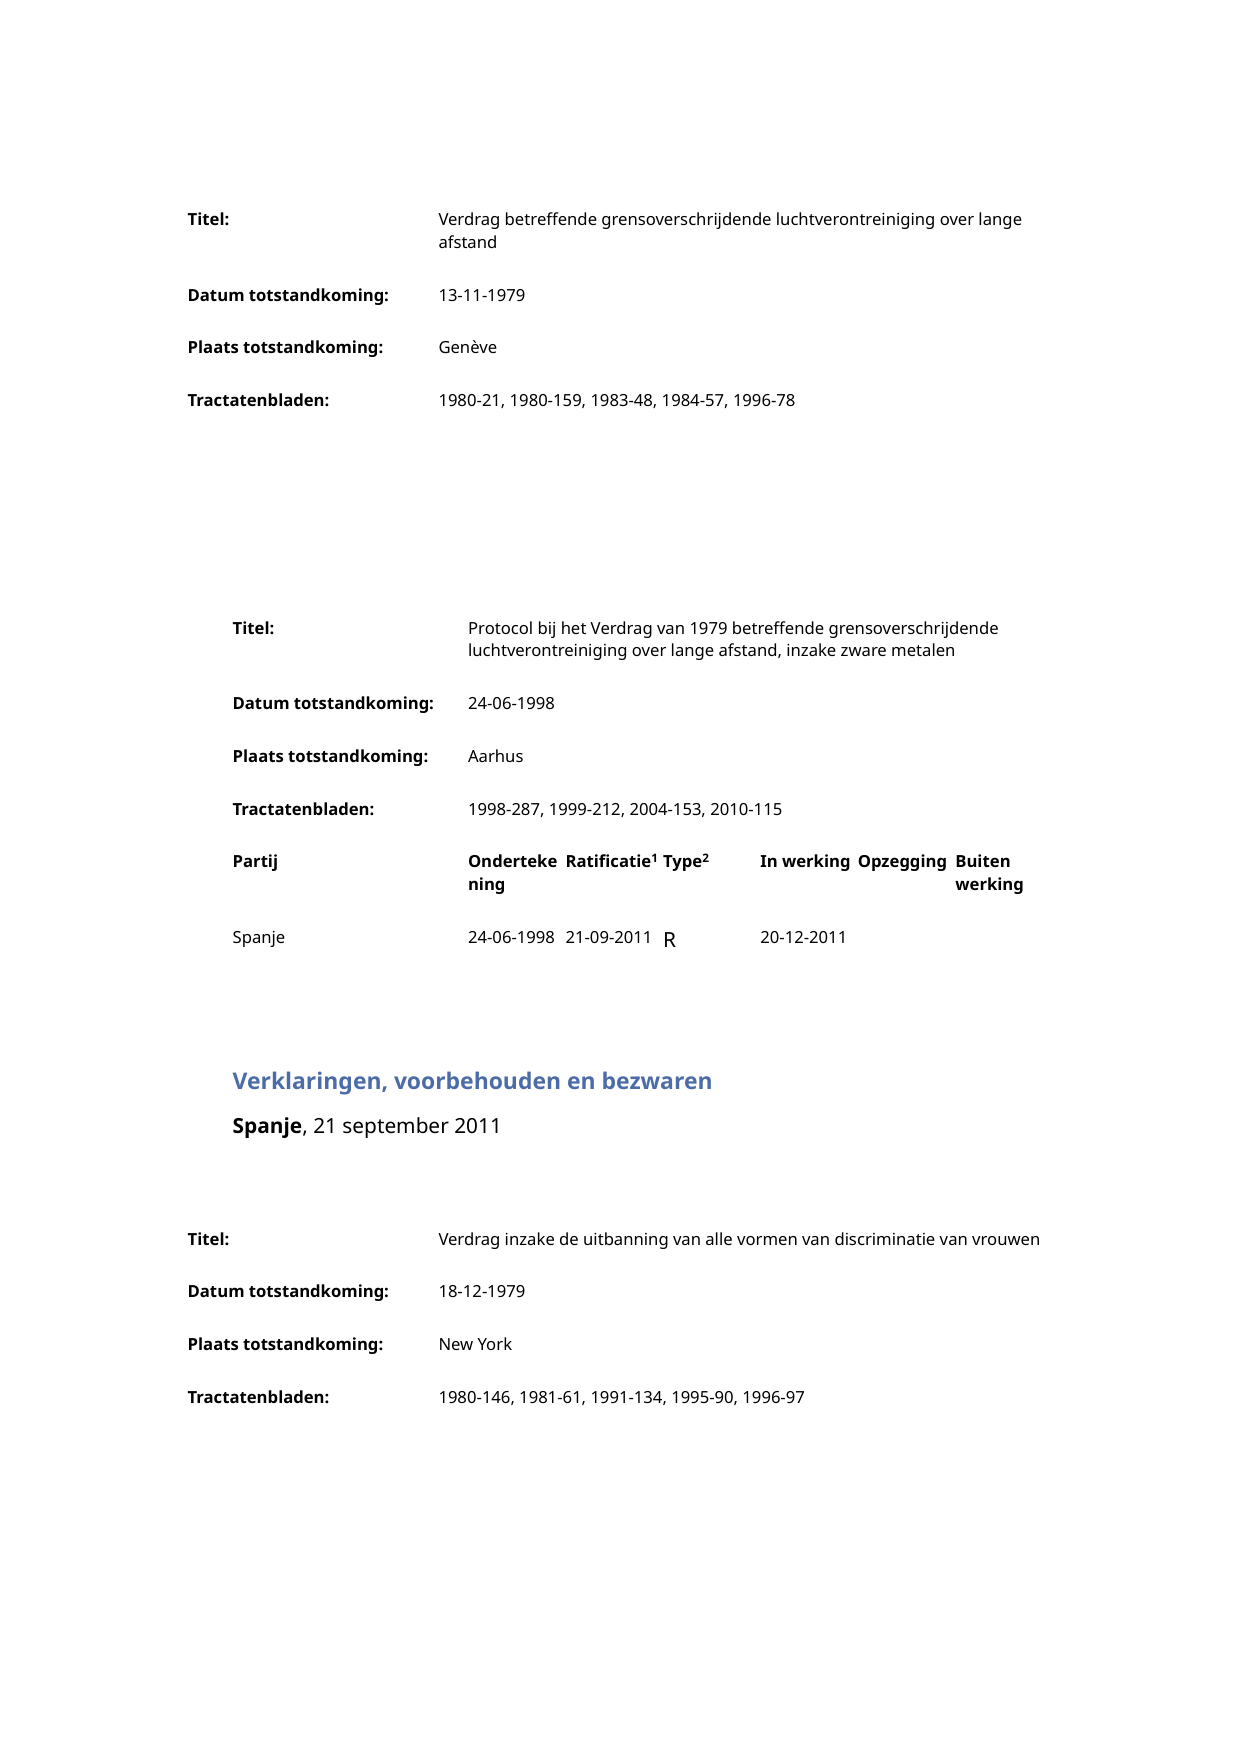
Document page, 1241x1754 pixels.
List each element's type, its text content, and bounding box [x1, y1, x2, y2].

table_cell 24-06-1998 [468, 925, 565, 984]
table_header Protocol bij het Verdrag van 1979 betreffende grensoverschrijdende luchtverontreiniging over lange afstand, inzake zware metalen [468, 616, 1053, 692]
table_cell 13-11-1979 [438, 283, 1053, 336]
table_cell Buiten werking [955, 850, 1053, 925]
table_cell 24-06-1998 [468, 692, 1053, 744]
table_cell 18-12-1979 [438, 1280, 1053, 1333]
table_cell Opzegging [858, 850, 955, 925]
table_cell 1980-21, 1980-159, 1983-48, 1984-57, 1996-78 [438, 389, 1053, 441]
table_cell Datum totstandkoming: [233, 692, 468, 744]
table_cell Ondertekening [468, 850, 565, 925]
table_cell [188, 1438, 1053, 1496]
text Spanje, 21 september 2011 [232, 1111, 1053, 1139]
table_cell Datum totstandkoming: [188, 1280, 438, 1333]
table_header Verdrag inzake de uitbanning van alle vormen van discriminatie van vrouwen [438, 1227, 1053, 1280]
table_cell Plaats totstandkoming: [188, 336, 438, 389]
table_cell New York [438, 1333, 1053, 1385]
table_cell 20-12-2011 [760, 925, 858, 984]
table_cell Type2 [663, 850, 760, 925]
table_header Verdrag betreffende grensoverschrijdende luchtverontreiniging over lange afstand [438, 208, 1053, 283]
table_cell [858, 925, 955, 984]
table_header Titel: [233, 616, 468, 692]
table_cell Plaats totstandkoming: [188, 1333, 438, 1385]
table_cell In werking [760, 850, 858, 925]
table_cell Spanje [233, 925, 468, 984]
table_cell Tractatenbladen: [188, 389, 438, 441]
table_cell Tractatenbladen: [188, 1385, 438, 1438]
table_header Titel: [188, 208, 438, 283]
table_cell Partij [233, 850, 468, 925]
subtitle Verklaringen, voorbehouden en bezwaren [232, 1064, 1053, 1096]
table_cell Aarhus [468, 744, 1053, 797]
table_cell Ratificatie1 [565, 850, 663, 925]
table_cell 1980-146, 1981-61, 1991-134, 1995-90, 1996-97 [438, 1385, 1053, 1438]
table_header Titel: [188, 1227, 438, 1280]
table_cell Plaats totstandkoming: [233, 744, 468, 797]
table_cell R [663, 925, 760, 984]
table_cell 21-09-2011 [565, 925, 663, 984]
table_cell [955, 925, 1053, 984]
table_cell 1998-287, 1999-212, 2004-153, 2010-115 [468, 797, 1053, 850]
table_cell Genève [438, 336, 1053, 389]
table_cell Tractatenbladen: [233, 797, 468, 850]
table_cell Datum totstandkoming: [188, 283, 438, 336]
table_cell [188, 441, 1053, 500]
